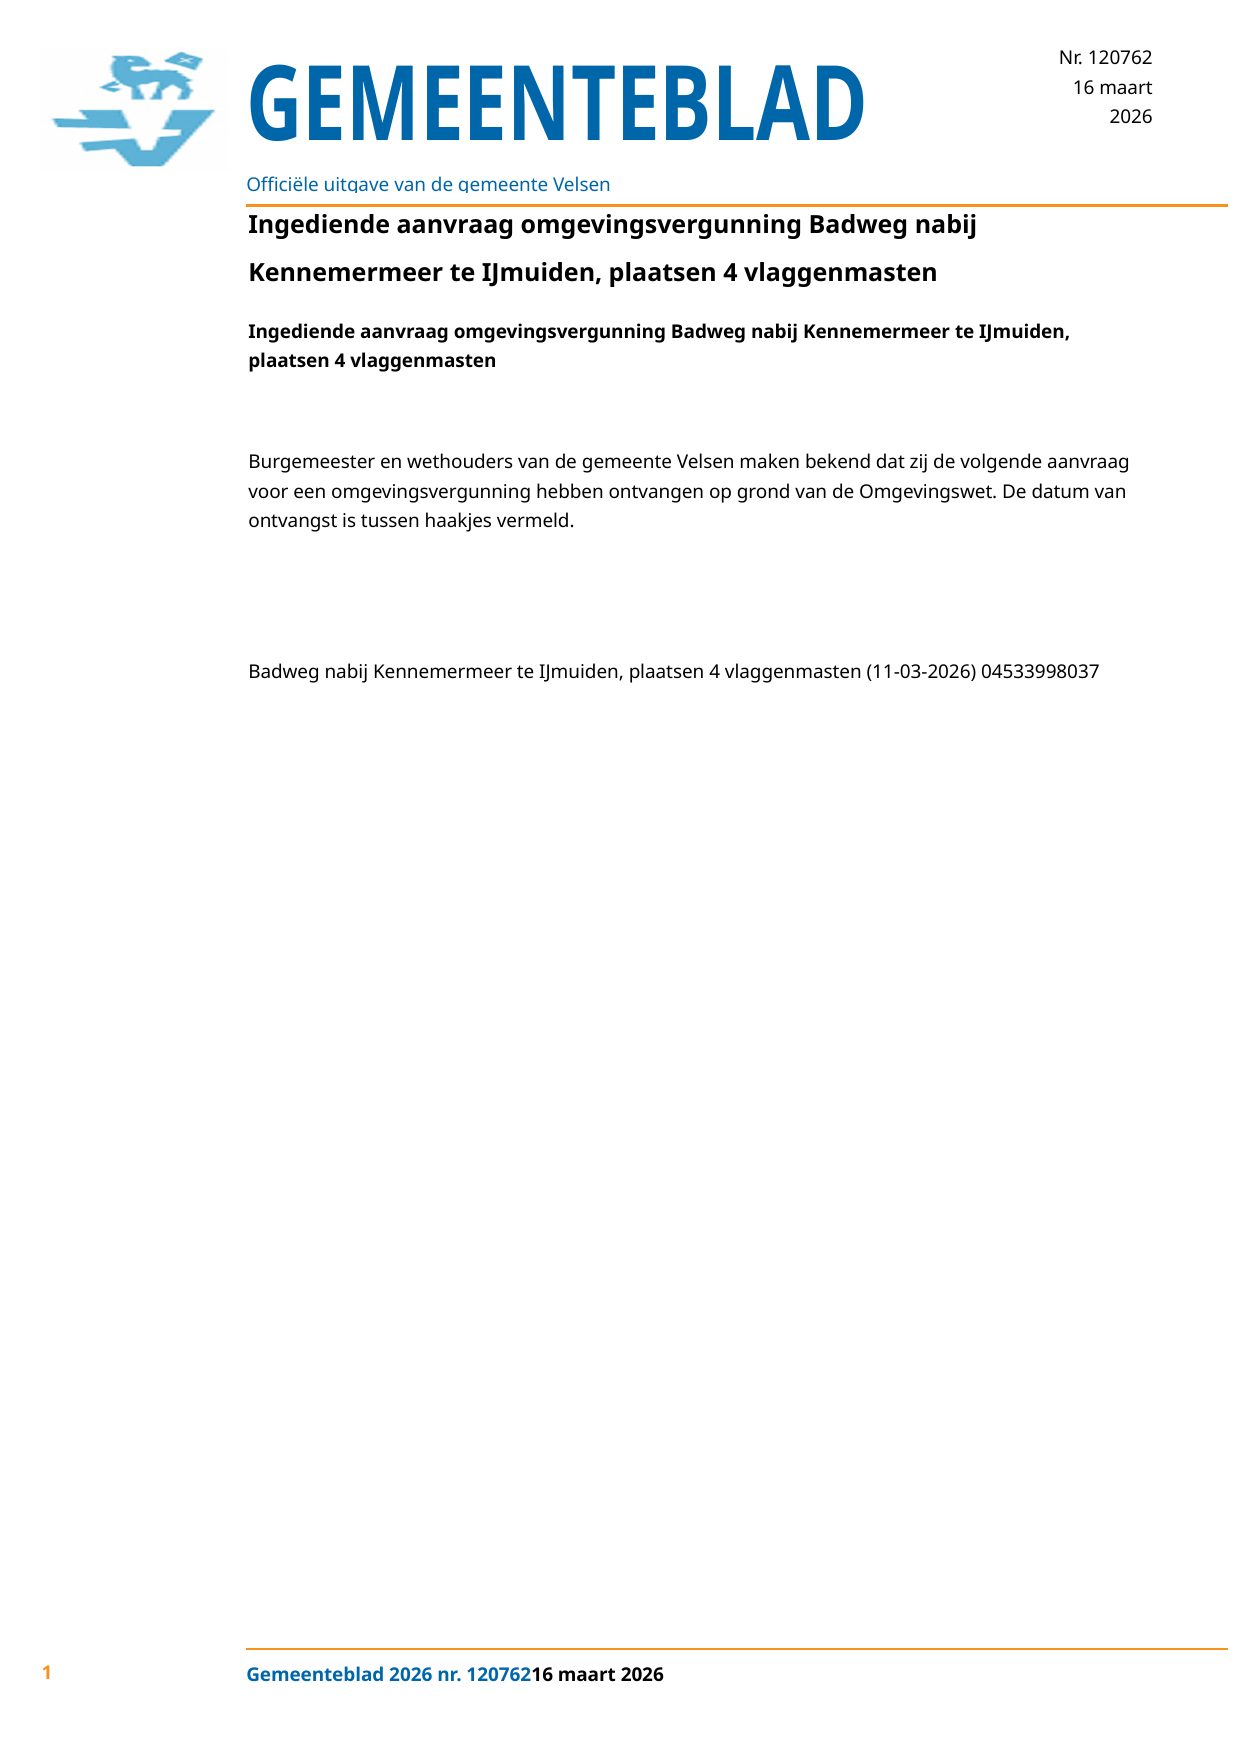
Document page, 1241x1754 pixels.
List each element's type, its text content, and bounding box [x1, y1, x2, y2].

picture [41, 47, 231, 172]
text Badweg nabij Kennemermeer te IJmuiden, plaatsen 4 vlaggenmasten (11-03-2026) 04533998037 [248, 659, 1152, 684]
text Burgemeester en wethouders van de gemeente Velsen maken bekend dat zij de volgende aanvraag voor een omgevingsvergunning hebben ontvangen op grond van de Omgevingswet. De datum van ontvangst is tussen haakjes vermeld. [248, 448, 1152, 533]
text Ingediende aanvraag omgevingsvergunning Badweg nabij Kennemermeer te IJmuiden, plaatsen 4 vlaggenmasten [248, 318, 1152, 373]
text Ingediende aanvraag omgevingsvergunning Badweg nabij Kennemermeer te IJmuiden, plaatsen 4 vlaggenmasten [248, 207, 1152, 288]
